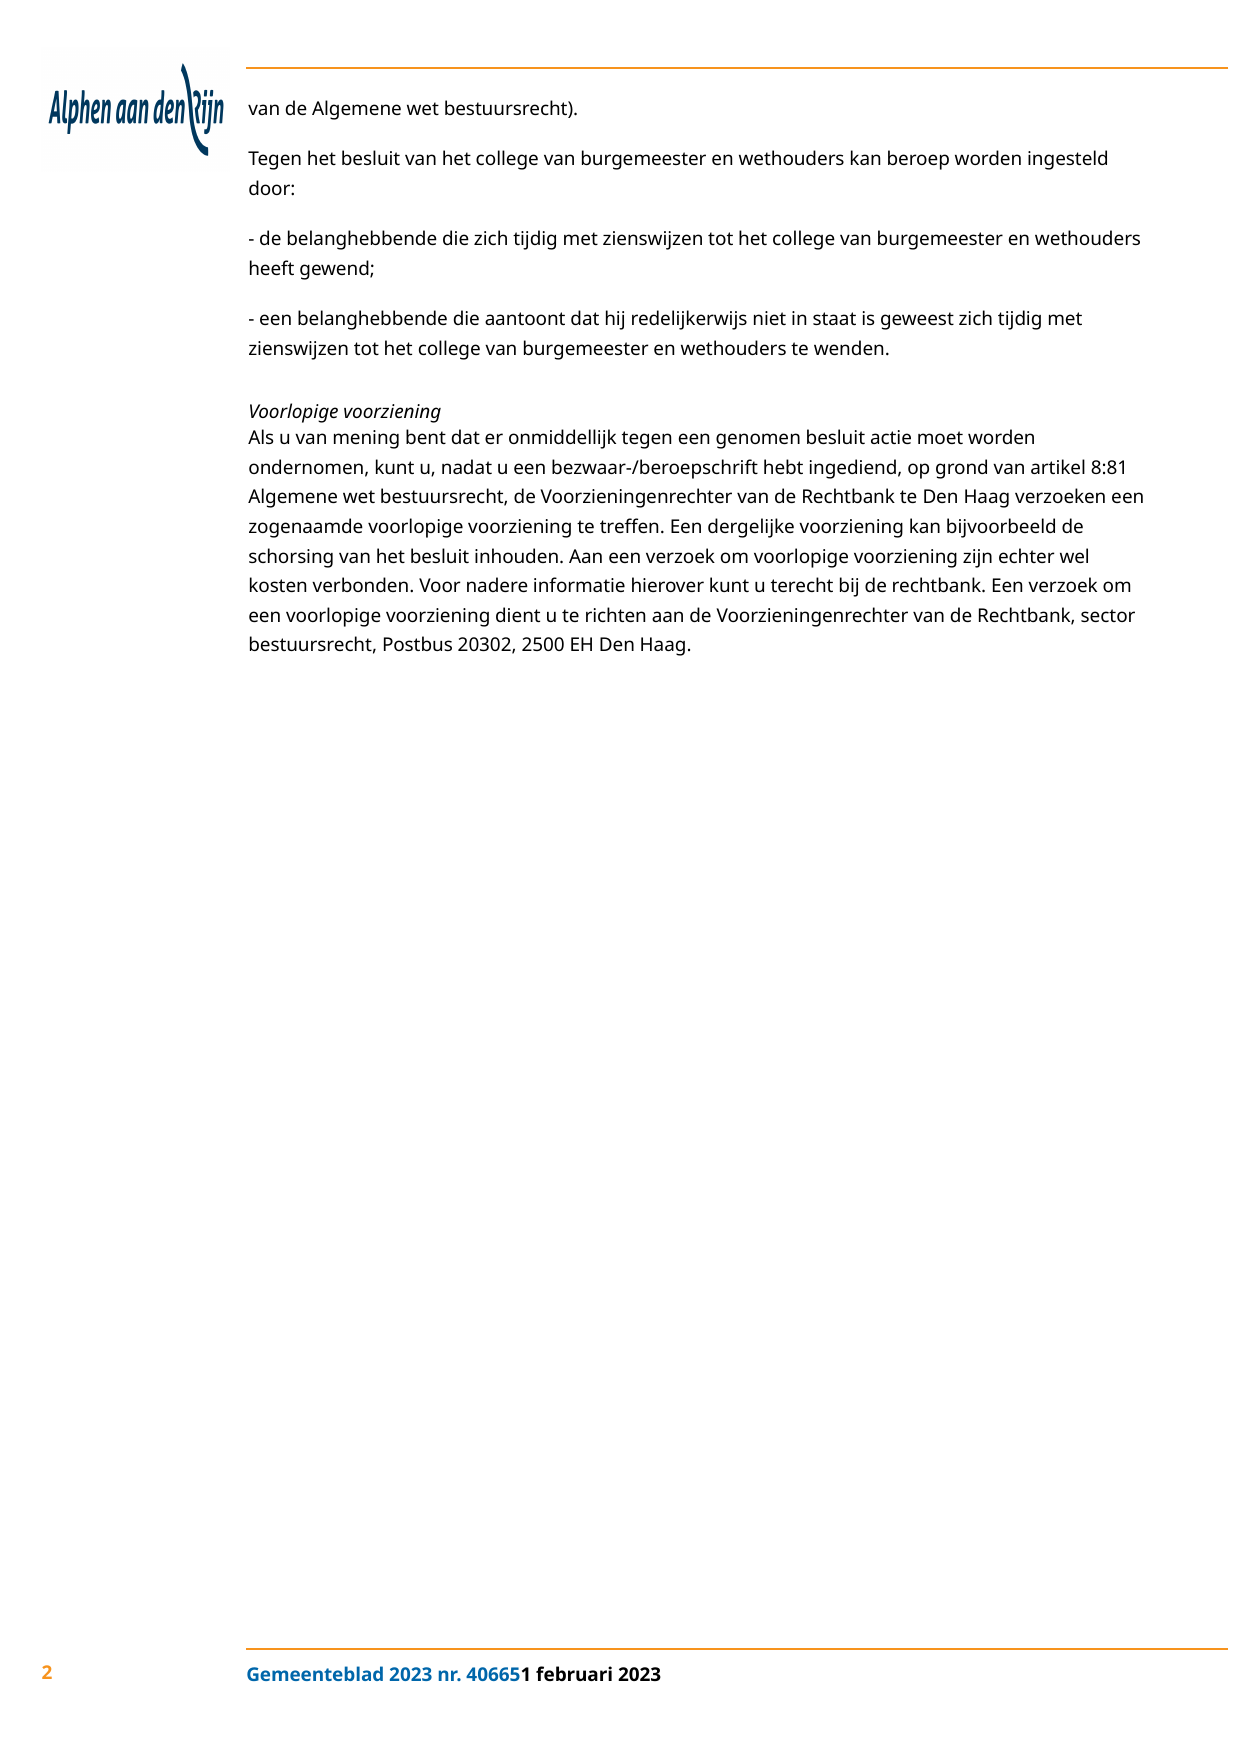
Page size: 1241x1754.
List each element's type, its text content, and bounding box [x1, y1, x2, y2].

text van de Algemene wet bestuursrecht). [248, 95, 1152, 121]
text - de belanghebbende die zich tijdig met zienswijzen tot het college van burgemeester en wethouders heeft gewend; [248, 225, 1152, 281]
picture [41, 47, 231, 172]
text Voorlopige voorziening [248, 399, 1152, 424]
text Tegen het besluit van het college van burgemeester en wethouders kan beroep worden ingesteld door: [248, 145, 1152, 201]
text Als u van mening bent dat er onmiddellijk tegen een genomen besluit actie moet worden ondernomen, kunt u, nadat u een bezwaar-/beroepschrift hebt ingediend, op grond van artikel 8:81 Algemene wet bestuursrecht, de Voorzieningenrechter van de Rechtbank te Den Haag verzoeken een zogenaamde voorlopige voorziening te treffen. Een dergelijke voorziening kan bijvoorbeeld de schorsing van het besluit inhouden. Aan een verzoek om voorlopige voorziening zijn echter wel kosten verbonden. Voor nadere informatie hierover kunt u terecht bij de rechtbank. Een verzoek om een voorlopige voorziening dient u te richten aan de Voorzieningenrechter van de Rechtbank, sector bestuursrecht, Postbus 20302, 2500 EH Den Haag. [248, 424, 1152, 657]
text - een belanghebbende die aantoont dat hij redelijkerwijs niet in staat is geweest zich tijdig met zienswijzen tot het college van burgemeester en wethouders te wenden. [248, 305, 1152, 361]
